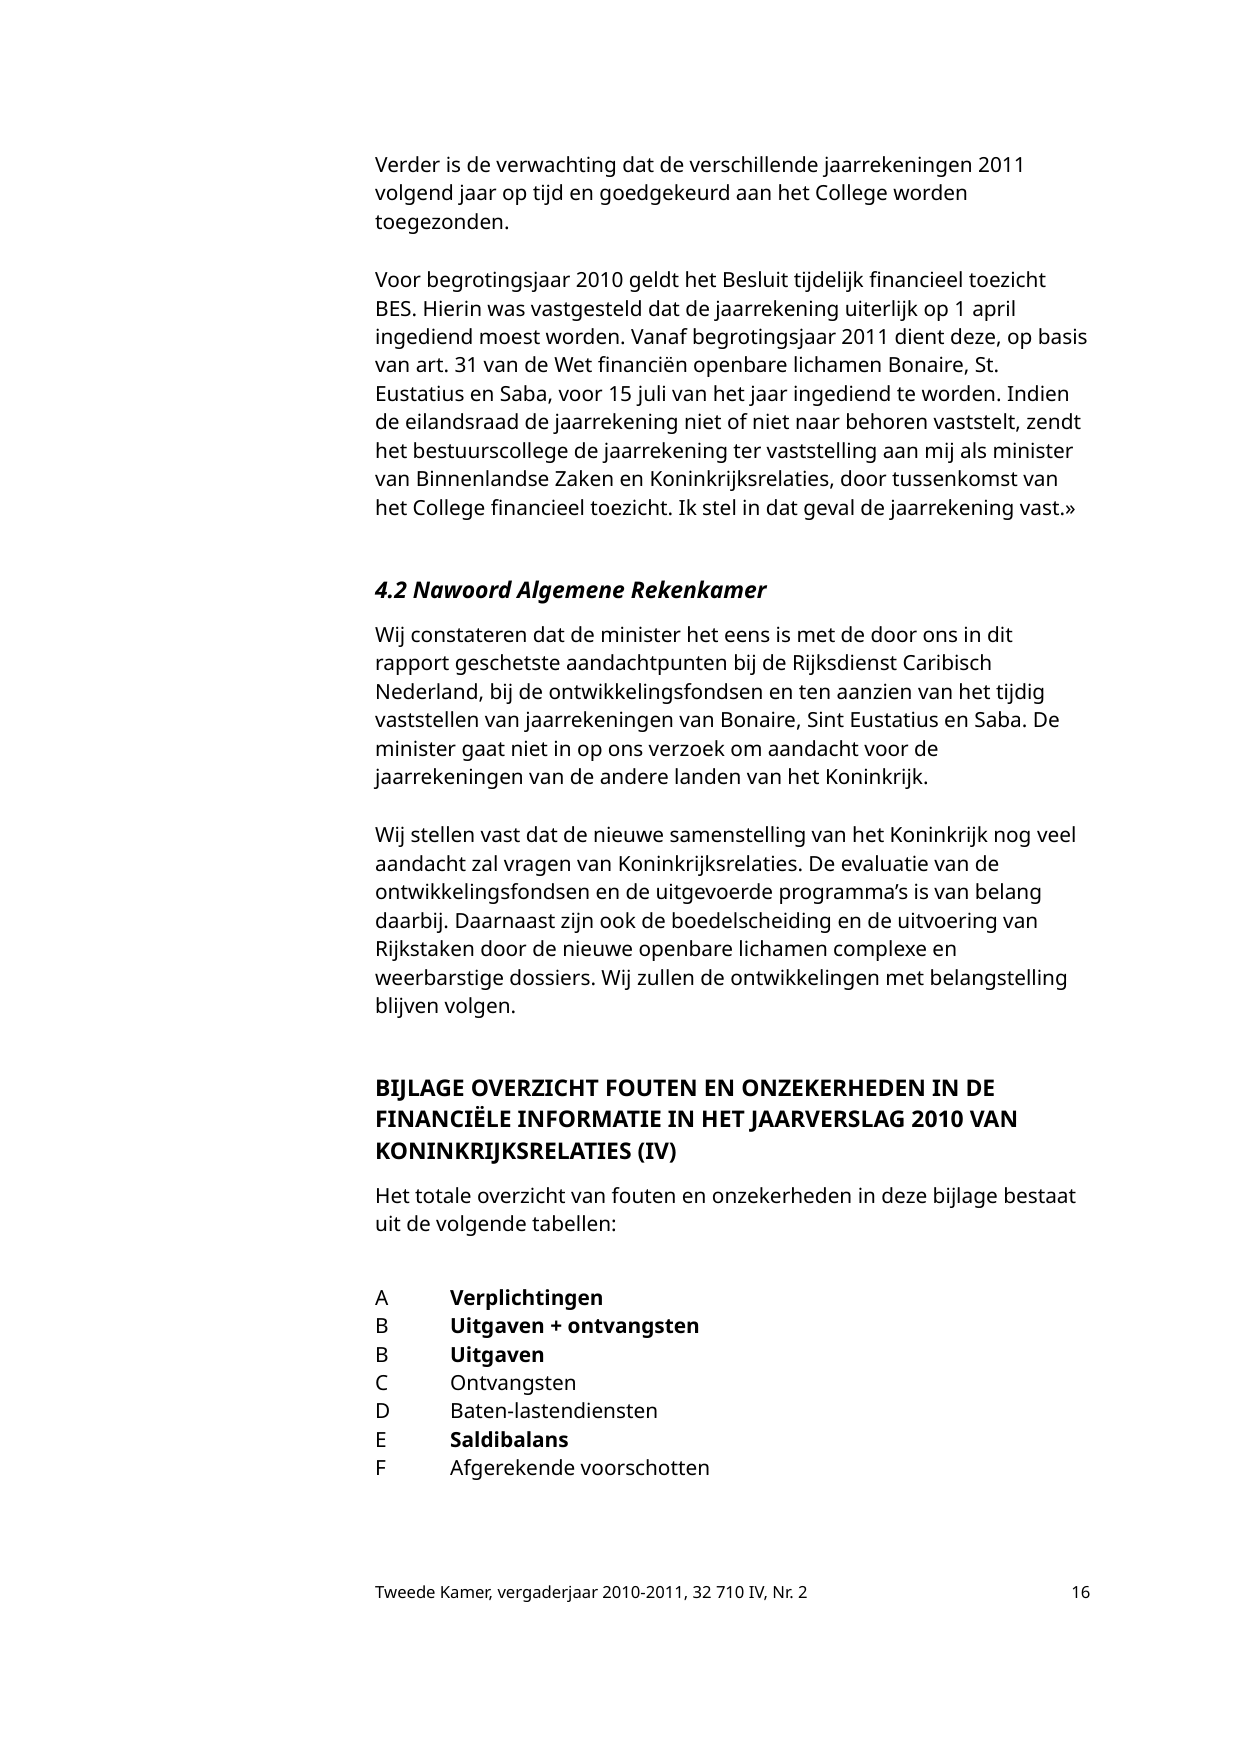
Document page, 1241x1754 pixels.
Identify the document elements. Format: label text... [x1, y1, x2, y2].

list Uitgaven + ontvangsten [375, 1311, 1090, 1340]
text Verder is de verwachting dat de verschillende jaarrekeningen 2011 volgend jaar op tijd en goedgekeurd aan het College worden toegezonden. [375, 150, 1090, 235]
text Voor begrotingsjaar 2010 geldt het Besluit tijdelijk financieel toezicht BES. Hierin was vastgesteld dat de jaarrekening uiterlijk op 1 april ingediend moest worden. Vanaf begrotingsjaar 2011 dient deze, op basis van art. 31 van de Wet financiën openbare lichamen Bonaire, St. Eustatius en Saba, voor 15 juli van het jaar ingediend te worden. Indien de eilandsraad de jaarrekening niet of niet naar behoren vaststelt, zendt het bestuurscollege de jaarrekening ter vaststelling aan mij als minister van Binnenlandse Zaken en Koninkrijksrelaties, door tussenkomst van het College financieel toezicht. Ik stel in dat geval de jaarrekening vast.» [375, 265, 1090, 521]
text Het totale overzicht van fouten en onzekerheden in deze bijlage bestaat uit de volgende tabellen: [375, 1181, 1090, 1238]
text Wij constateren dat de minister het eens is met de door ons in dit rapport geschetste aandachtpunten bij de Rijksdienst Caribisch Nederland, bij de ontwikkelingsfondsen en ten aanzien van het tijdig vaststellen van jaarrekeningen van Bonaire, Sint Eustatius en Saba. De minister gaat niet in op ons verzoek om aandacht voor de jaarrekeningen van de andere landen van het Koninkrijk. [375, 620, 1090, 791]
list Baten-lastendiensten [375, 1397, 1090, 1425]
list Verplichtingen [375, 1283, 1090, 1311]
list Uitgaven [375, 1340, 1090, 1368]
list Ontvangsten [375, 1368, 1090, 1397]
subtitle BIJLAGE OVERZICHT FOUTEN EN ONZEKERHEDEN IN DE FINANCIËLE INFORMATIE IN HET JAARVERSLAG 2010 VAN KONINKRIJKSRELATIES (IV) [375, 1072, 1090, 1166]
subtitle 4.2 Nawoord Algemene Rekenkamer [375, 574, 1090, 605]
list Saldibalans [375, 1425, 1090, 1453]
text Wij stellen vast dat de nieuwe samenstelling van het Koninkrijk nog veel aandacht zal vragen van Koninkrijksrelaties. De evaluatie van de ontwikkelingsfondsen en de uitgevoerde programma’s is van belang daarbij. Daarnaast zijn ook de boedelscheiding en de uitvoering van Rijkstaken door de nieuwe openbare lichamen complexe en weerbarstige dossiers. Wij zullen de ontwikkelingen met belangstelling blijven volgen. [375, 821, 1090, 1020]
list Afgerekende voorschotten [375, 1453, 1090, 1482]
